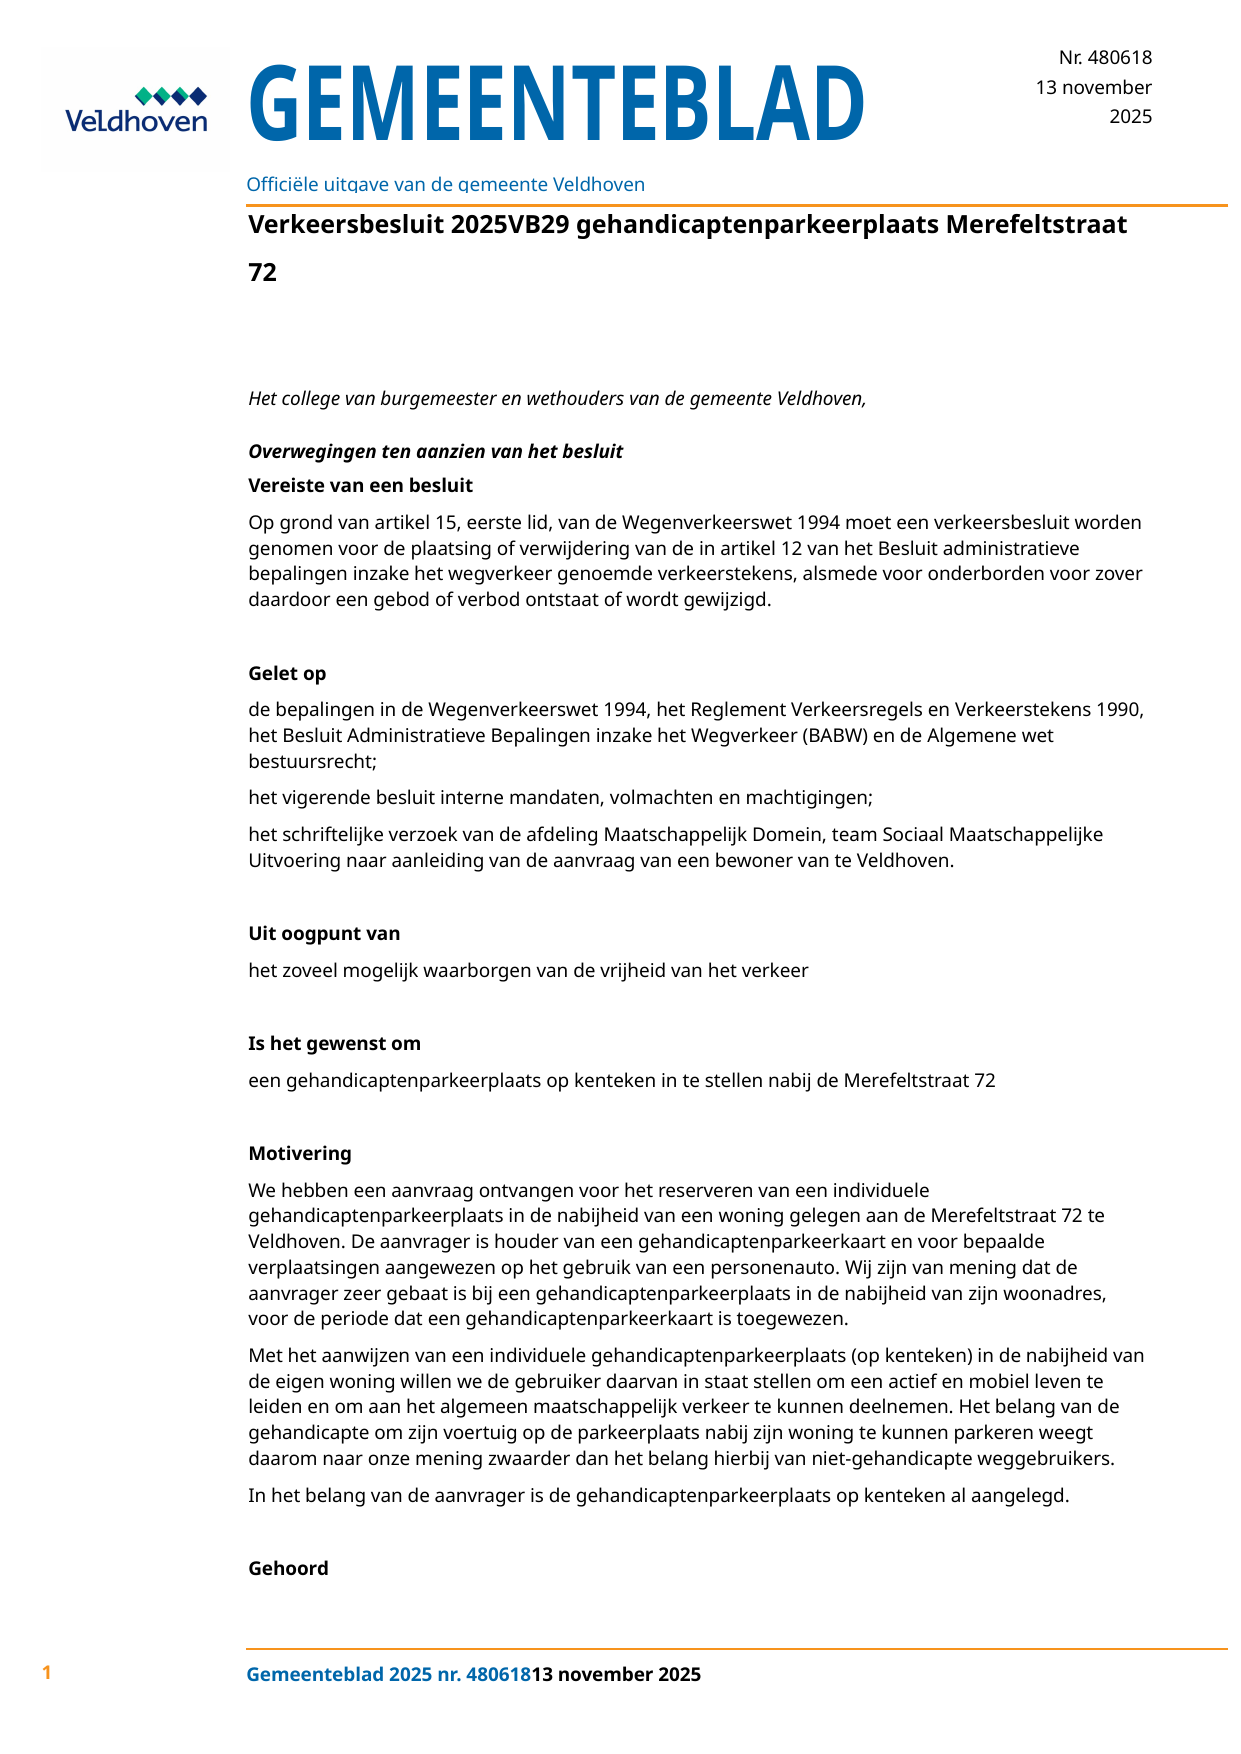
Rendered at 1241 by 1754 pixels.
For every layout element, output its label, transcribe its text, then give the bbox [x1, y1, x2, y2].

text Overwegingen ten aanzien van het besluit [248, 438, 1152, 464]
text Op grond van artikel 15, eerste lid, van de Wegenverkeerswet 1994 moet een verkeersbesluit worden genomen voor de plaatsing of verwijdering van de in artikel 12 van het Besluit administratieve bepalingen inzake het wegverkeer genoemde verkeerstekens, alsmede voor onderborden voor zover daardoor een gebod of verbod ontstaat of wordt gewijzigd. [248, 509, 1152, 612]
picture [41, 47, 231, 172]
text Uit oogpunt van [248, 920, 1152, 946]
text het schriftelijke verzoek van de afdeling Maatschappelijk Domein, team Sociaal Maatschappelijke Uitvoering naar aanleiding van de aanvraag van een bewoner van te Veldhoven. [248, 821, 1152, 873]
text Gelet op [248, 660, 1152, 685]
text Verkeersbesluit 2025VB29 gehandicaptenparkeerplaats Merefeltstraat 72 [248, 207, 1152, 288]
text Vereiste van een besluit [248, 472, 1152, 498]
text de bepalingen in de Wegenverkeerswet 1994, het Reglement Verkeersregels en Verkeerstekens 1990, het Besluit Administratieve Bepalingen inzake het Wegverkeer (BABW) en de Algemene wet bestuursrecht; [248, 696, 1152, 773]
text Gehoord [248, 1555, 1152, 1581]
text Is het gewenst om [248, 1030, 1152, 1056]
text het vigerende besluit interne mandaten, volmachten en machtigingen; [248, 784, 1152, 810]
text Motivering [248, 1140, 1152, 1166]
text Het college van burgemeester en wethouders van de gemeente Veldhoven, [248, 386, 1152, 411]
text een gehandicaptenparkeerplaats op kenteken in te stellen nabij de Merefeltstraat 72 [248, 1067, 1152, 1093]
text In het belang van de aanvrager is de gehandicaptenparkeerplaats op kenteken al aangelegd. [248, 1482, 1152, 1507]
text We hebben een aanvraag ontvangen voor het reserveren van een individuele gehandicaptenparkeerplaats in de nabijheid van een woning gelegen aan de Merefeltstraat 72 te Veldhoven. De aanvrager is houder van een gehandicaptenparkeerkaart en voor bepaalde verplaatsingen aangewezen op het gebruik van een personenauto. Wij zijn van mening dat de aanvrager zeer gebaat is bij een gehandicaptenparkeerplaats in de nabijheid van zijn woonadres, voor de periode dat een gehandicaptenparkeerkaart is toegewezen. [248, 1177, 1152, 1331]
text Met het aanwijzen van een individuele gehandicaptenparkeerplaats (op kenteken) in de nabijheid van de eigen woning willen we de gebruiker daarvan in staat stellen om een actief en mobiel leven te leiden en om aan het algemeen maatschappelijk verkeer te kunnen deelnemen. Het belang van de gehandicapte om zijn voertuig op de parkeerplaats nabij zijn woning te kunnen parkeren weegt daarom naar onze mening zwaarder dan het belang hierbij van niet-gehandicapte weggebruikers. [248, 1342, 1152, 1471]
text het zoveel mogelijk waarborgen van de vrijheid van het verkeer [248, 957, 1152, 983]
